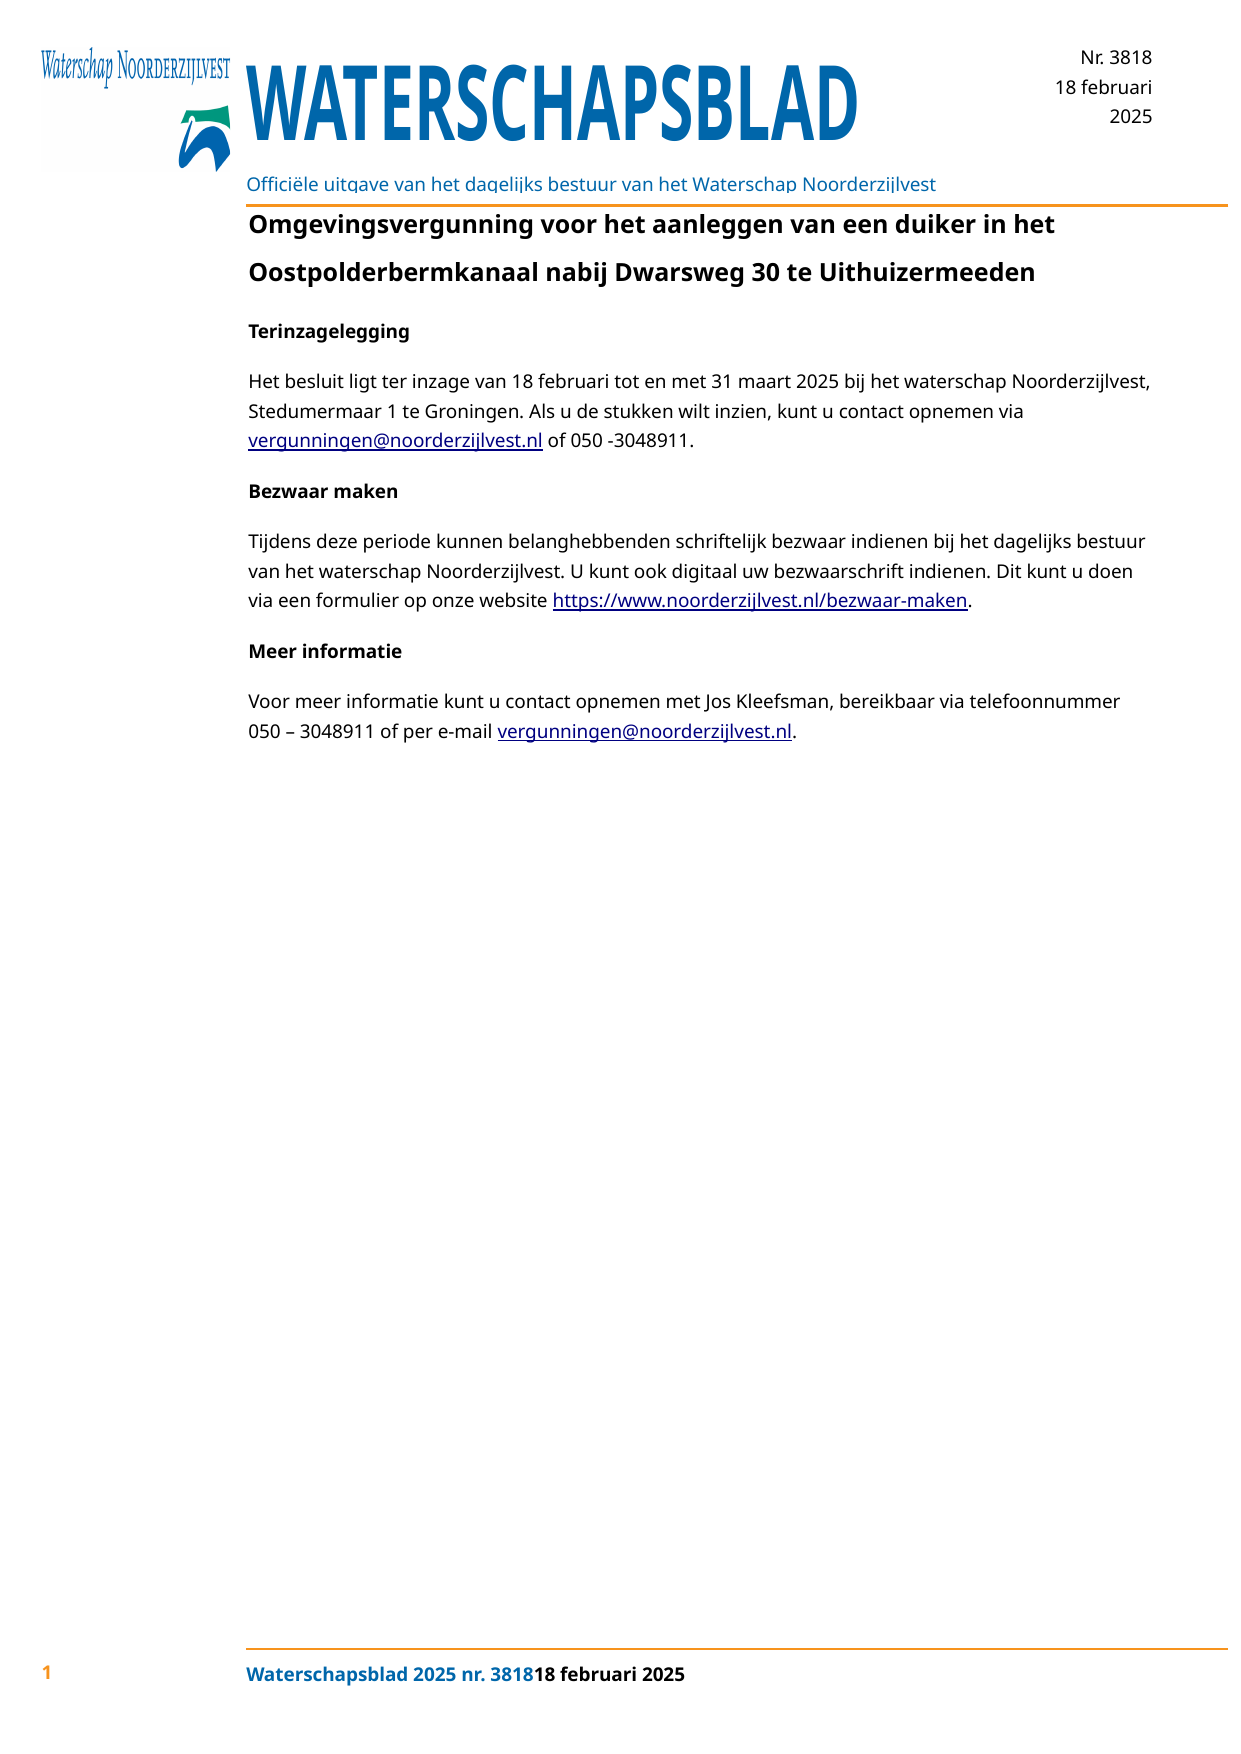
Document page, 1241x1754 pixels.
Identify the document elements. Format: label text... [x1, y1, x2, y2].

text Terinzagelegging [248, 318, 1152, 344]
text Het besluit ligt ter inzage van 18 februari tot en met 31 maart 2025 bij het waterschap Noorderzijlvest, Stedumermaar 1 te Groningen. Als u de stukken wilt inzien, kunt u contact opnemen via vergunningen@noorderzijlvest.nl of 050 -3048911. [248, 368, 1152, 453]
text Tijdens deze periode kunnen belanghebbenden schriftelijk bezwaar indienen bij het dagelijks bestuur van het waterschap Noorderzijlvest. U kunt ook digitaal uw bezwaarschrift indienen. Dit kunt u doen via een formulier op onze website https://www.noorderzijlvest.nl/bezwaar-maken. [248, 528, 1152, 613]
text Bezwaar maken [248, 478, 1152, 504]
text Omgevingsvergunning voor het aanleggen van een duiker in het Oostpolderbermkanaal nabij Dwarsweg 30 te Uithuizermeeden [248, 207, 1152, 288]
text Meer informatie [248, 638, 1152, 664]
picture [41, 47, 231, 172]
text Voor meer informatie kunt u contact opnemen met Jos Kleefsman, bereikbaar via telefoonnummer 050 – 3048911 of per e-mail vergunningen@noorderzijlvest.nl. [248, 688, 1152, 744]
